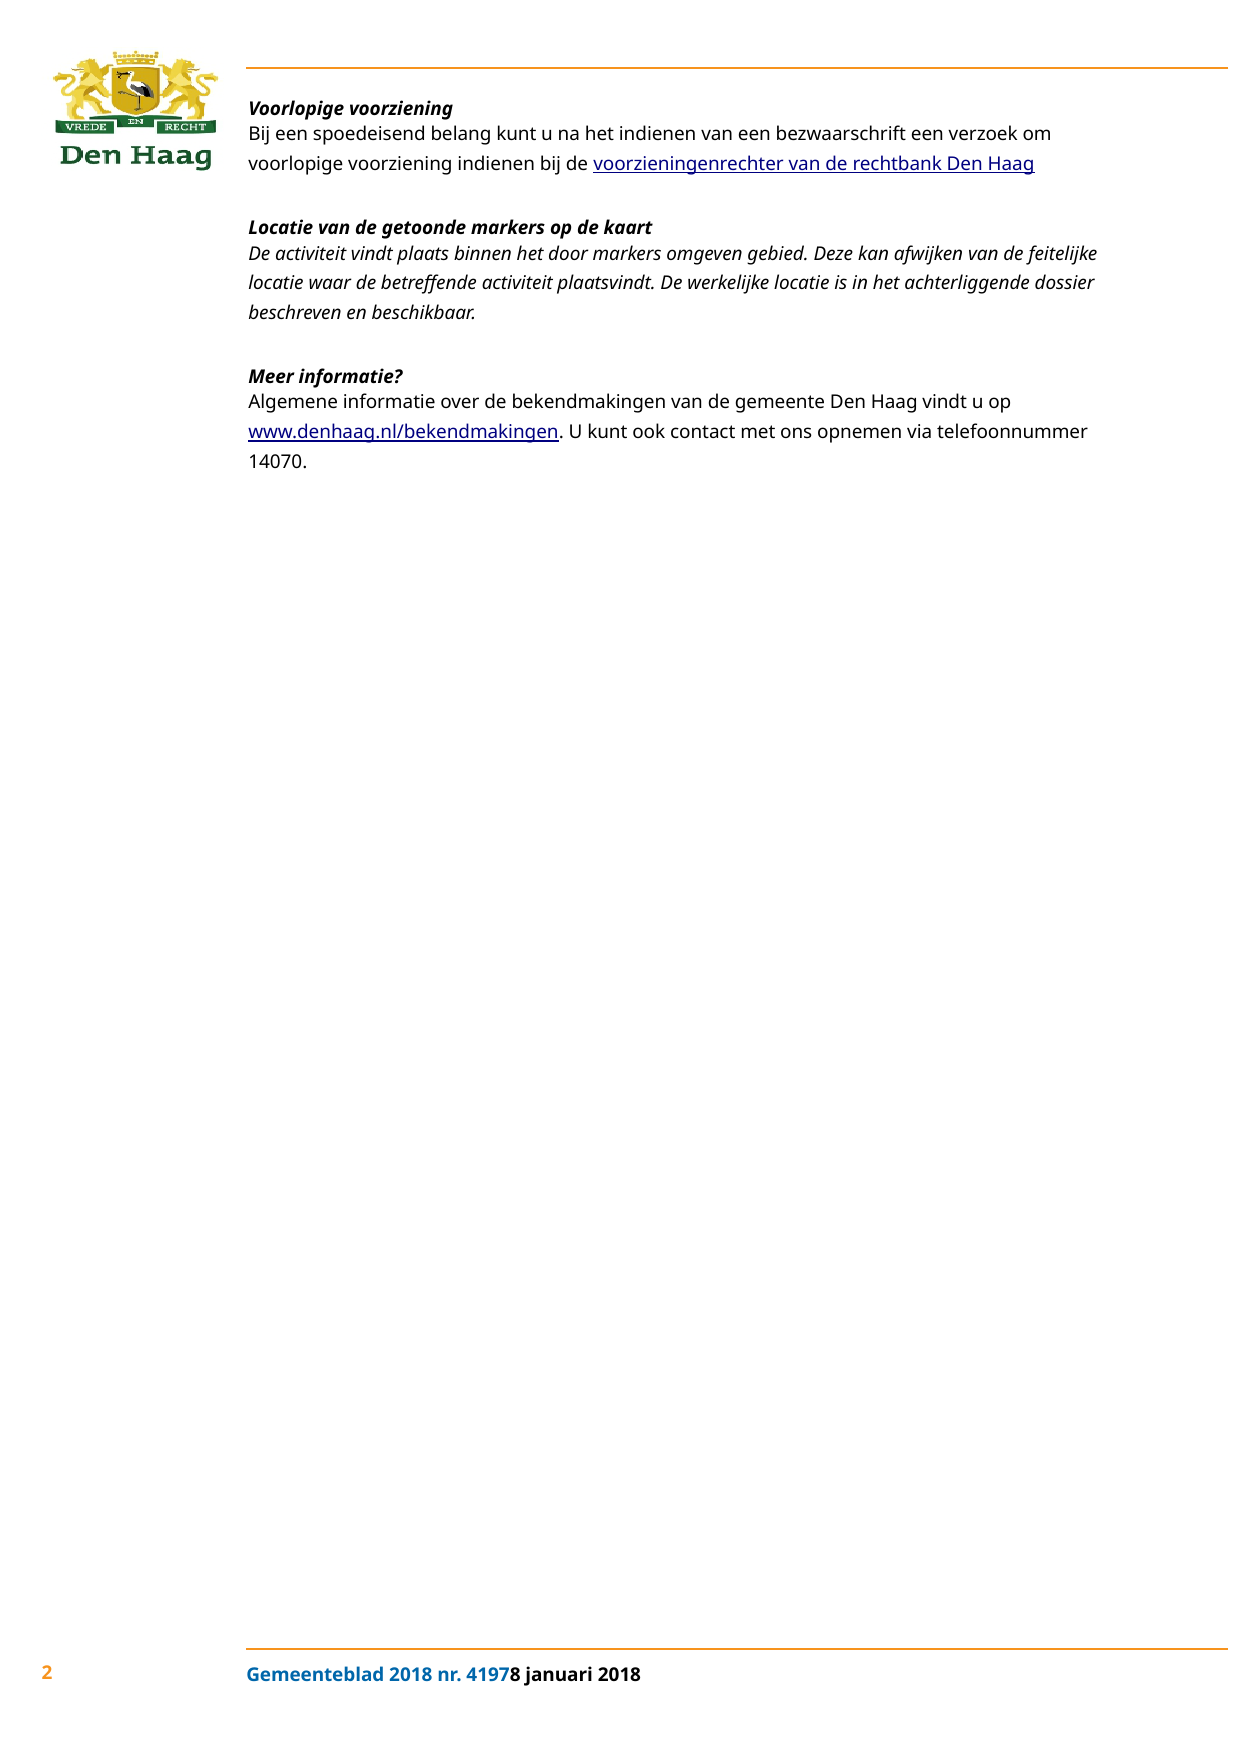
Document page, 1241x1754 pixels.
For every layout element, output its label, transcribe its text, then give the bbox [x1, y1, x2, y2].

picture [41, 47, 231, 172]
text Locatie van de getoonde markers op de kaart [248, 214, 1152, 240]
text Voorlopige voorziening [248, 95, 1152, 121]
text Bij een spoedeisend belang kunt u na het indienen van een bezwaarschrift een verzoek om voorlopige voorziening indienen bij de voorzieningenrechter van de rechtbank Den Haag [248, 121, 1152, 176]
text De activiteit vindt plaats binnen het door markers omgeven gebied. Deze kan afwijken van de feitelijke locatie waar de betreffende activiteit plaatsvindt. De werkelijke locatie is in het achterliggende dossier beschreven en beschikbaar. [248, 240, 1152, 325]
text Meer informatie? [248, 363, 1152, 389]
text Algemene informatie over de bekendmakingen van de gemeente Den Haag vindt u op www.denhaag.nl/bekendmakingen. U kunt ook contact met ons opnemen via telefoonnummer 14070. [248, 389, 1152, 473]
